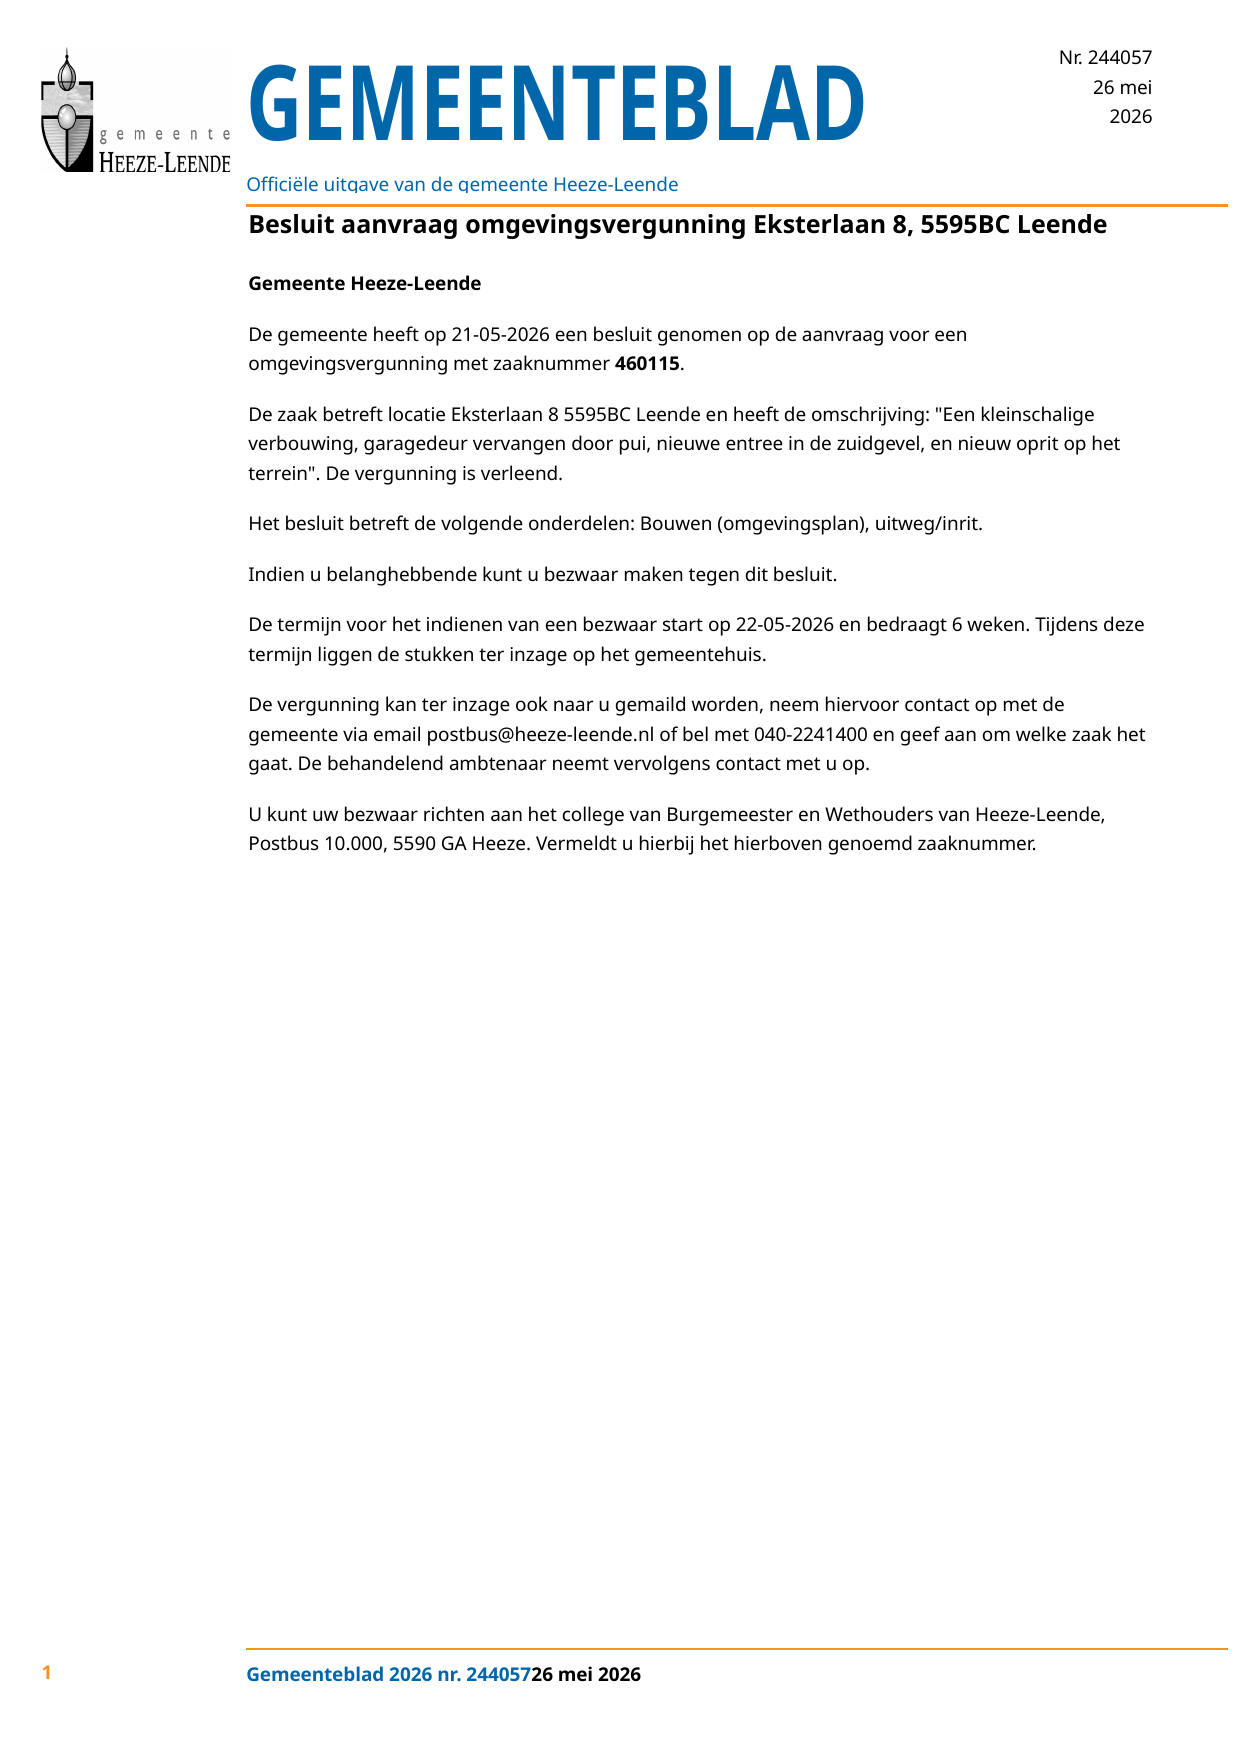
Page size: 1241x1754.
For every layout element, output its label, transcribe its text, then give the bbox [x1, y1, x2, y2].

text Indien u belanghebbende kunt u bezwaar maken tegen dit besluit. [248, 561, 1152, 586]
text De gemeente heeft op 21-05-2026 een besluit genomen op de aanvraag voor een omgevingsvergunning met zaaknummer 460115. [248, 321, 1152, 376]
picture [41, 47, 231, 172]
text Het besluit betreft de volgende onderdelen: Bouwen (omgevingsplan), uitweg/inrit. [248, 510, 1152, 536]
text Besluit aanvraag omgevingsvergunning Eksterlaan 8, 5595BC Leende [248, 207, 1152, 241]
text U kunt uw bezwaar richten aan het college van Burgemeester en Wethouders van Heeze-Leende, Postbus 10.000, 5590 GA Heeze. Vermeldt u hierbij het hierboven genoemd zaaknummer. [248, 801, 1152, 856]
text De zaak betreft locatie Eksterlaan 8 5595BC Leende en heeft de omschrijving: "Een kleinschalige verbouwing, garagedeur vervangen door pui, nieuwe entree in de zuidgevel, en nieuw oprit op het terrein". De vergunning is verleend. [248, 401, 1152, 486]
text De vergunning kan ter inzage ook naar u gemaild worden, neem hiervoor contact op met de gemeente via email postbus@heeze-leende.nl of bel met 040-2241400 en geef aan om welke zaak het gaat. De behandelend ambtenaar neemt vervolgens contact met u op. [248, 691, 1152, 776]
text De termijn voor het indienen van een bezwaar start op 22-05-2026 en bedraagt 6 weken. Tijdens deze termijn liggen de stukken ter inzage op het gemeentehuis. [248, 611, 1152, 666]
text Gemeente Heeze-Leende [248, 270, 1152, 296]
